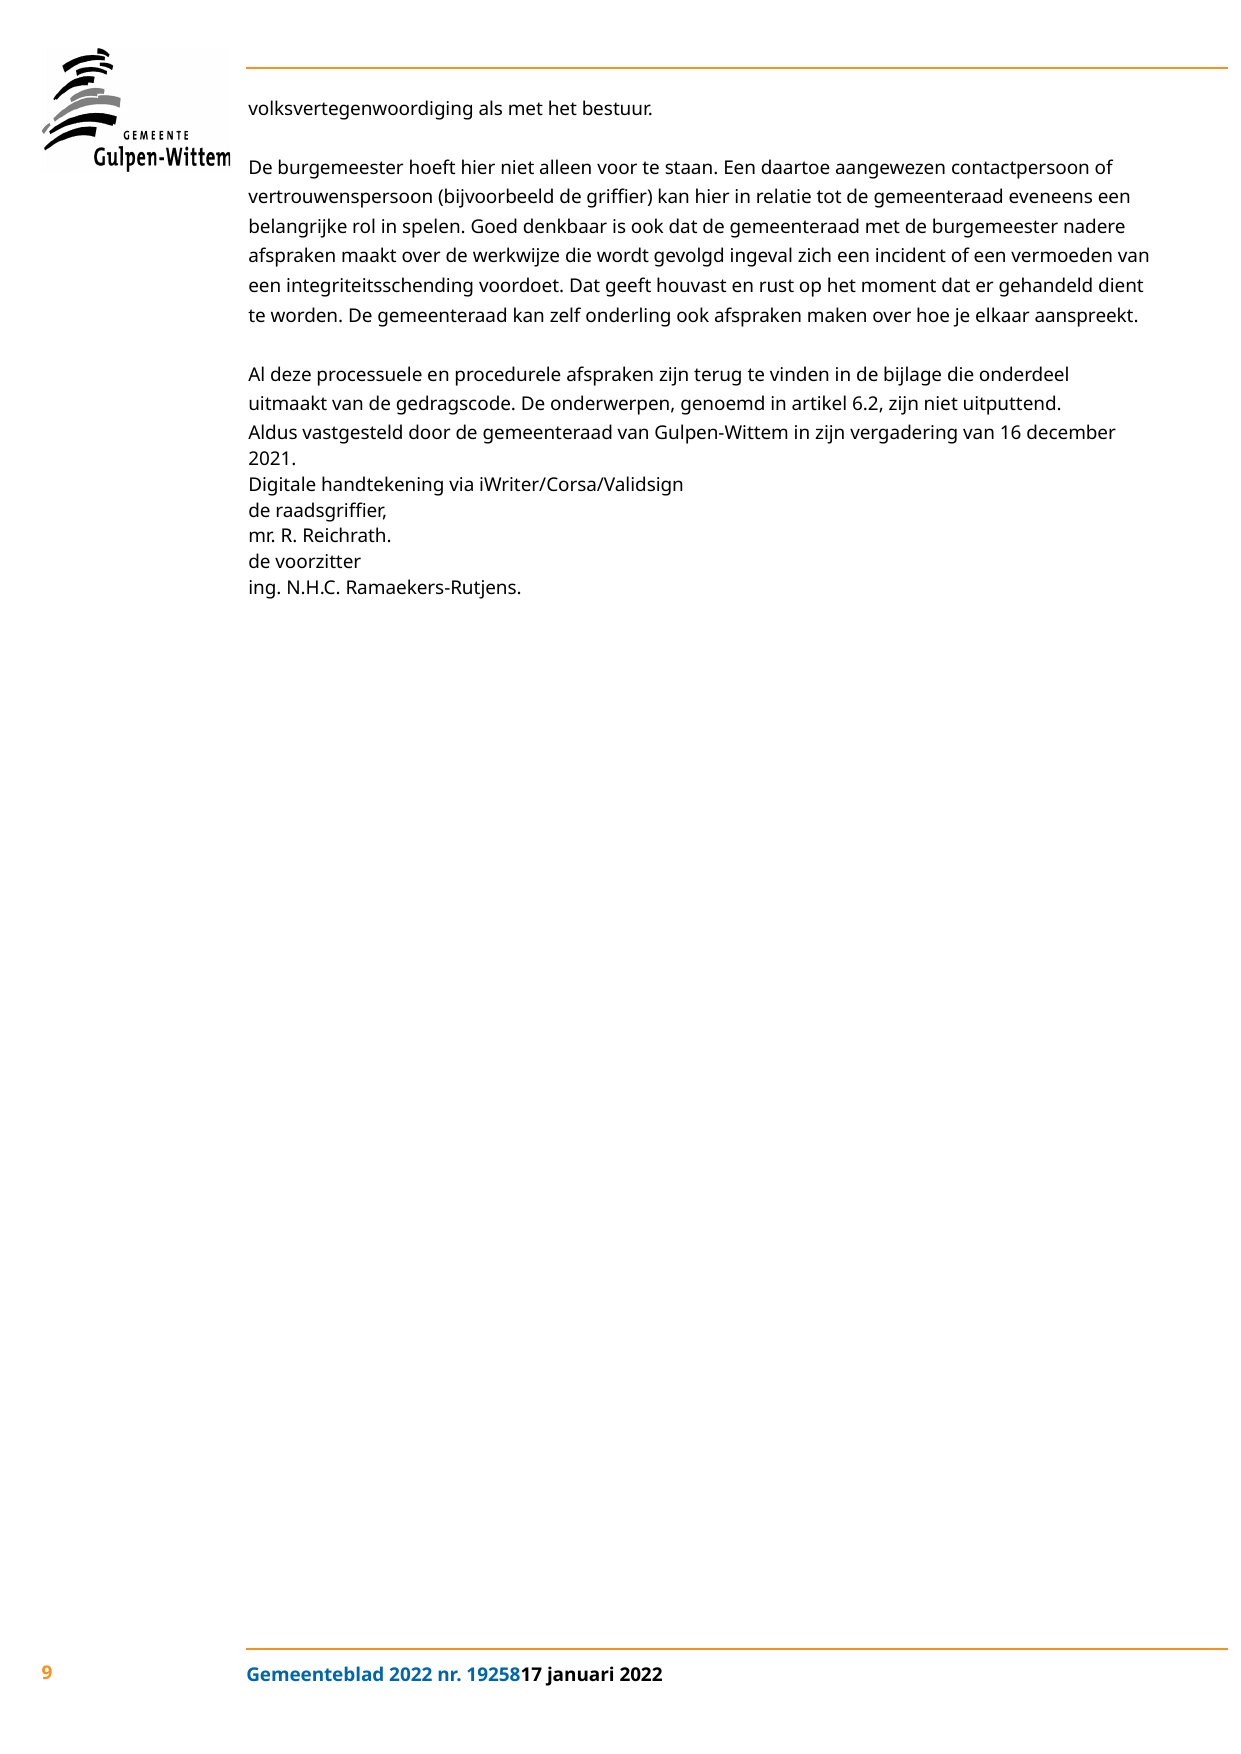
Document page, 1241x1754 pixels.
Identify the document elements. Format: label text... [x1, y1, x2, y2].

picture [41, 47, 231, 172]
text ing. N.H.C. Ramaekers-Rutjens. [248, 574, 1152, 600]
text de voorzitter [248, 548, 1152, 574]
text Digitale handtekening via iWriter/Corsa/Validsign [248, 471, 1152, 497]
text Aldus vastgesteld door de gemeenteraad van Gulpen-Wittem in zijn vergadering van 16 december 2021. [248, 419, 1152, 471]
table_header volksvertegenwoordiging als met het bestuur. De burgemeester hoeft hier niet alleen voor te staan. Een daartoe aangewezen contactpersoon of vertrouwenspersoon (bijvoorbeeld de griffier) kan hier in relatie tot de gemeenteraad eveneens een belangrijke rol in spelen. Goed denkbaar is ook dat de gemeenteraad met de burgemeester nadere afspraken maakt over de werkwijze die wordt gevolgd ingeval zich een incident of een vermoeden van een integriteitsschending voordoet. Dat geeft houvast en rust op het moment dat er gehandeld dient te worden. De gemeenteraad kan zelf onderling ook afspraken maken over hoe je elkaar aanspreekt. Al deze processuele en procedurele afspraken zijn terug te vinden in de bijlage die onderdeel uitmaakt van de gedragscode. De onderwerpen, genoemd in artikel 6.2, zijn niet uitputtend. [248, 95, 1152, 416]
text mr. R. Reichrath. [248, 522, 1152, 548]
text de raadsgriffier, [248, 497, 1152, 522]
